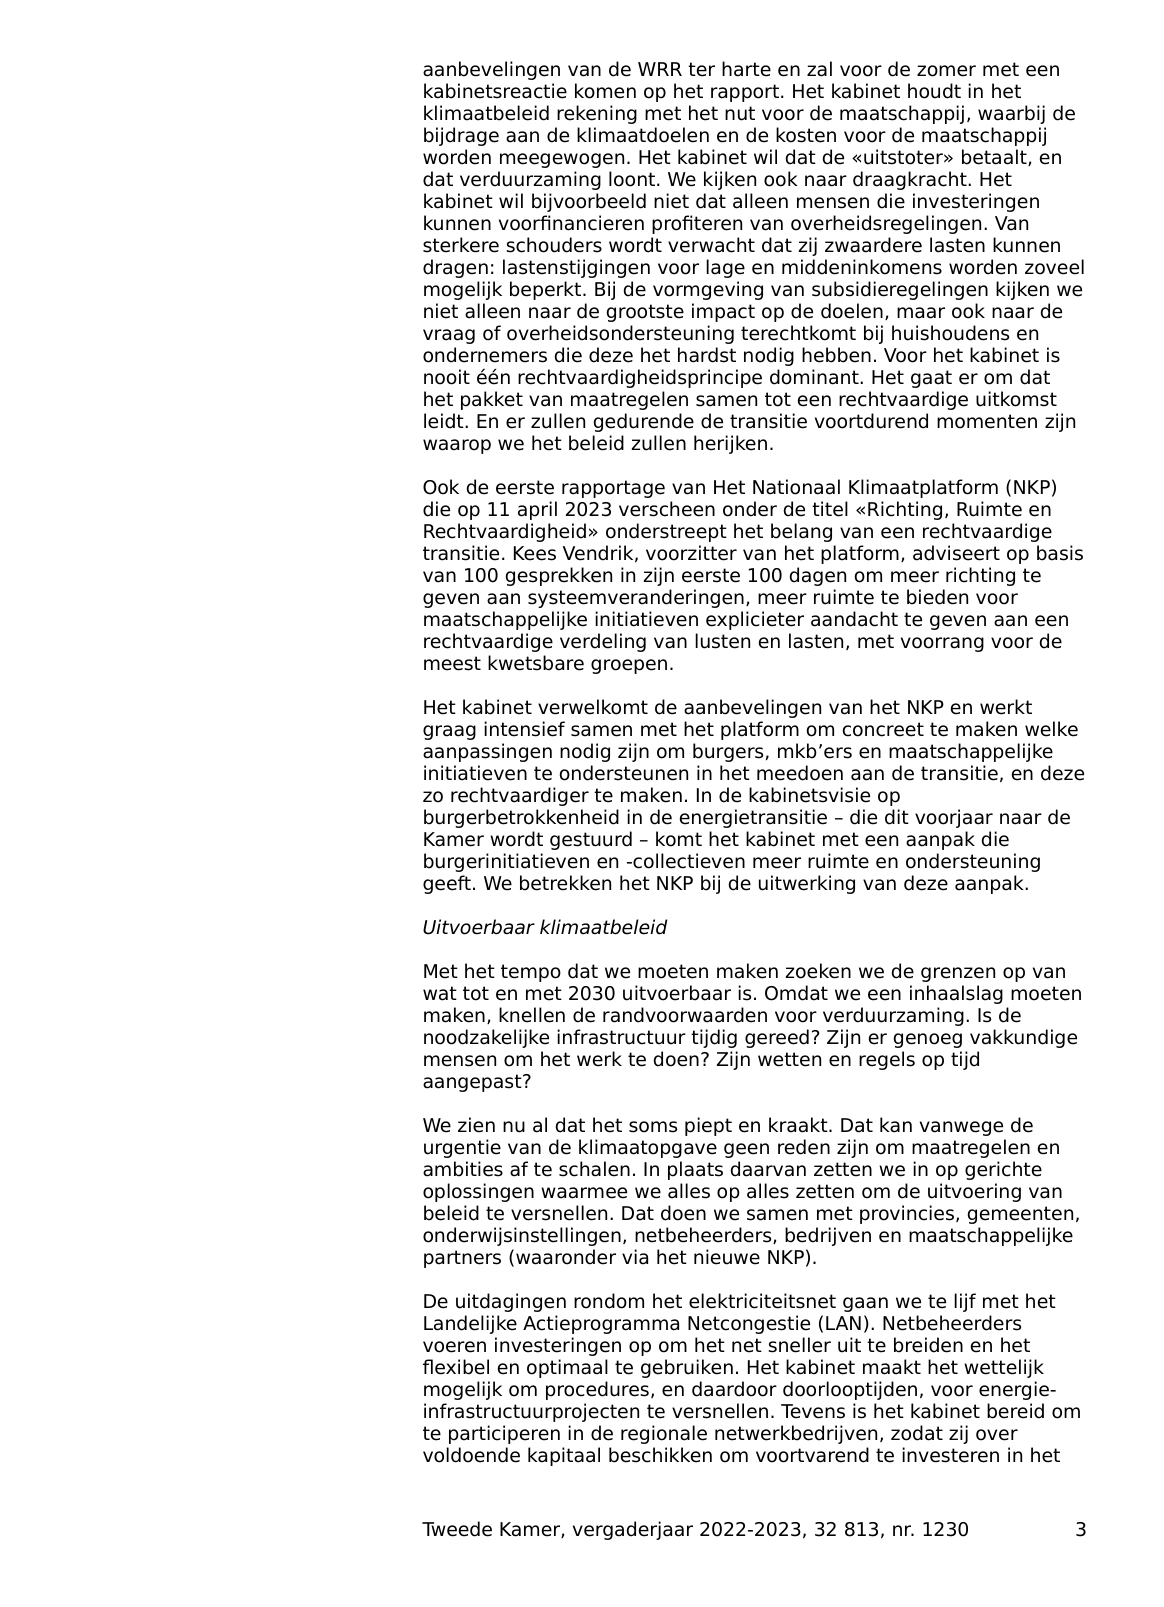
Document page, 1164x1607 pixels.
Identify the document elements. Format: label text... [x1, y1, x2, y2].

text De uitdagingen rondom het elektriciteitsnet gaan we te lijf met het Landelijke Actieprogramma Netcongestie (LAN). Netbeheerders voeren investeringen op om het net sneller uit te breiden en het flexibel en optimaal te gebruiken. Het kabinet maakt het wettelijk mogelijk om procedures, en daardoor doorlooptijden, voor energie-infrastructuurprojecten te versnellen. Tevens is het kabinet bereid om te participeren in de regionale netwerkbedrijven, zodat zij over voldoende kapitaal beschikken om voortvarend te investeren in het [422, 1291, 1087, 1467]
text Het kabinet verwelkomt de aanbevelingen van het NKP en werkt graag intensief samen met het platform om concreet te maken welke aanpassingen nodig zijn om burgers, mkb’ers en maatschappelijke initiatieven te ondersteunen in het meedoen aan de transitie, en deze zo rechtvaardiger te maken. In de kabinetsvisie op burgerbetrokkenheid in de energietransitie – die dit voorjaar naar de Kamer wordt gestuurd – komt het kabinet met een aanpak die burgerinitiatieven en -collectieven meer ruimte en ondersteuning geeft. We betrekken het NKP bij de uitwerking van deze aanpak. [422, 697, 1087, 895]
subtitle Uitvoerbaar klimaatbeleid [422, 917, 1087, 939]
text Ook de eerste rapportage van Het Nationaal Klimaatplatform (NKP) die op 11 april 2023 verscheen onder de titel «Richting, Ruimte en Rechtvaardigheid» onderstreept het belang van een rechtvaardige transitie. Kees Vendrik, voorzitter van het platform, adviseert op basis van 100 gesprekken in zijn eerste 100 dagen om meer richting te geven aan systeemveranderingen, meer ruimte te bieden voor maatschappelijke initiatieven explicieter aandacht te geven aan een rechtvaardige verdeling van lusten en lasten, met voorrang voor de meest kwetsbare groepen. [422, 477, 1087, 675]
text Met het tempo dat we moeten maken zoeken we de grenzen op van wat tot en met 2030 uitvoerbaar is. Omdat we een inhaalslag moeten maken, knellen de randvoorwaarden voor verduurzaming. Is de noodzakelijke infrastructuur tijdig gereed? Zijn er genoeg vakkundige mensen om het werk te doen? Zijn wetten en regels op tijd aangepast? [422, 961, 1087, 1093]
text aanbevelingen van de WRR ter harte en zal voor de zomer met een kabinetsreactie komen op het rapport. Het kabinet houdt in het klimaatbeleid rekening met het nut voor de maatschappij, waarbij de bijdrage aan de klimaatdoelen en de kosten voor de maatschappij worden meegewogen. Het kabinet wil dat de «uitstoter» betaalt, en dat verduurzaming loont. We kijken ook naar draagkracht. Het kabinet wil bijvoorbeeld niet dat alleen mensen die investeringen kunnen voorfinancieren profiteren van overheidsregelingen. Van sterkere schouders wordt verwacht dat zij zwaardere lasten kunnen dragen: lastenstijgingen voor lage en middeninkomens worden zoveel mogelijk beperkt. Bij de vormgeving van subsidieregelingen kijken we niet alleen naar de grootste impact op de doelen, maar ook naar de vraag of overheidsondersteuning terechtkomt bij huishoudens en ondernemers die deze het hardst nodig hebben. Voor het kabinet is nooit één rechtvaardigheidsprincipe dominant. Het gaat er om dat het pakket van maatregelen samen tot een rechtvaardige uitkomst leidt. En er zullen gedurende de transitie voortdurend momenten zijn waarop we het beleid zullen herijken. [422, 59, 1087, 455]
text We zien nu al dat het soms piept en kraakt. Dat kan vanwege de urgentie van de klimaatopgave geen reden zijn om maatregelen en ambities af te schalen. In plaats daarvan zetten we in op gerichte oplossingen waarmee we alles op alles zetten om de uitvoering van beleid te versnellen. Dat doen we samen met provincies, gemeenten, onderwijsinstellingen, netbeheerders, bedrijven en maatschappelijke partners (waaronder via het nieuwe NKP). [422, 1115, 1087, 1269]
